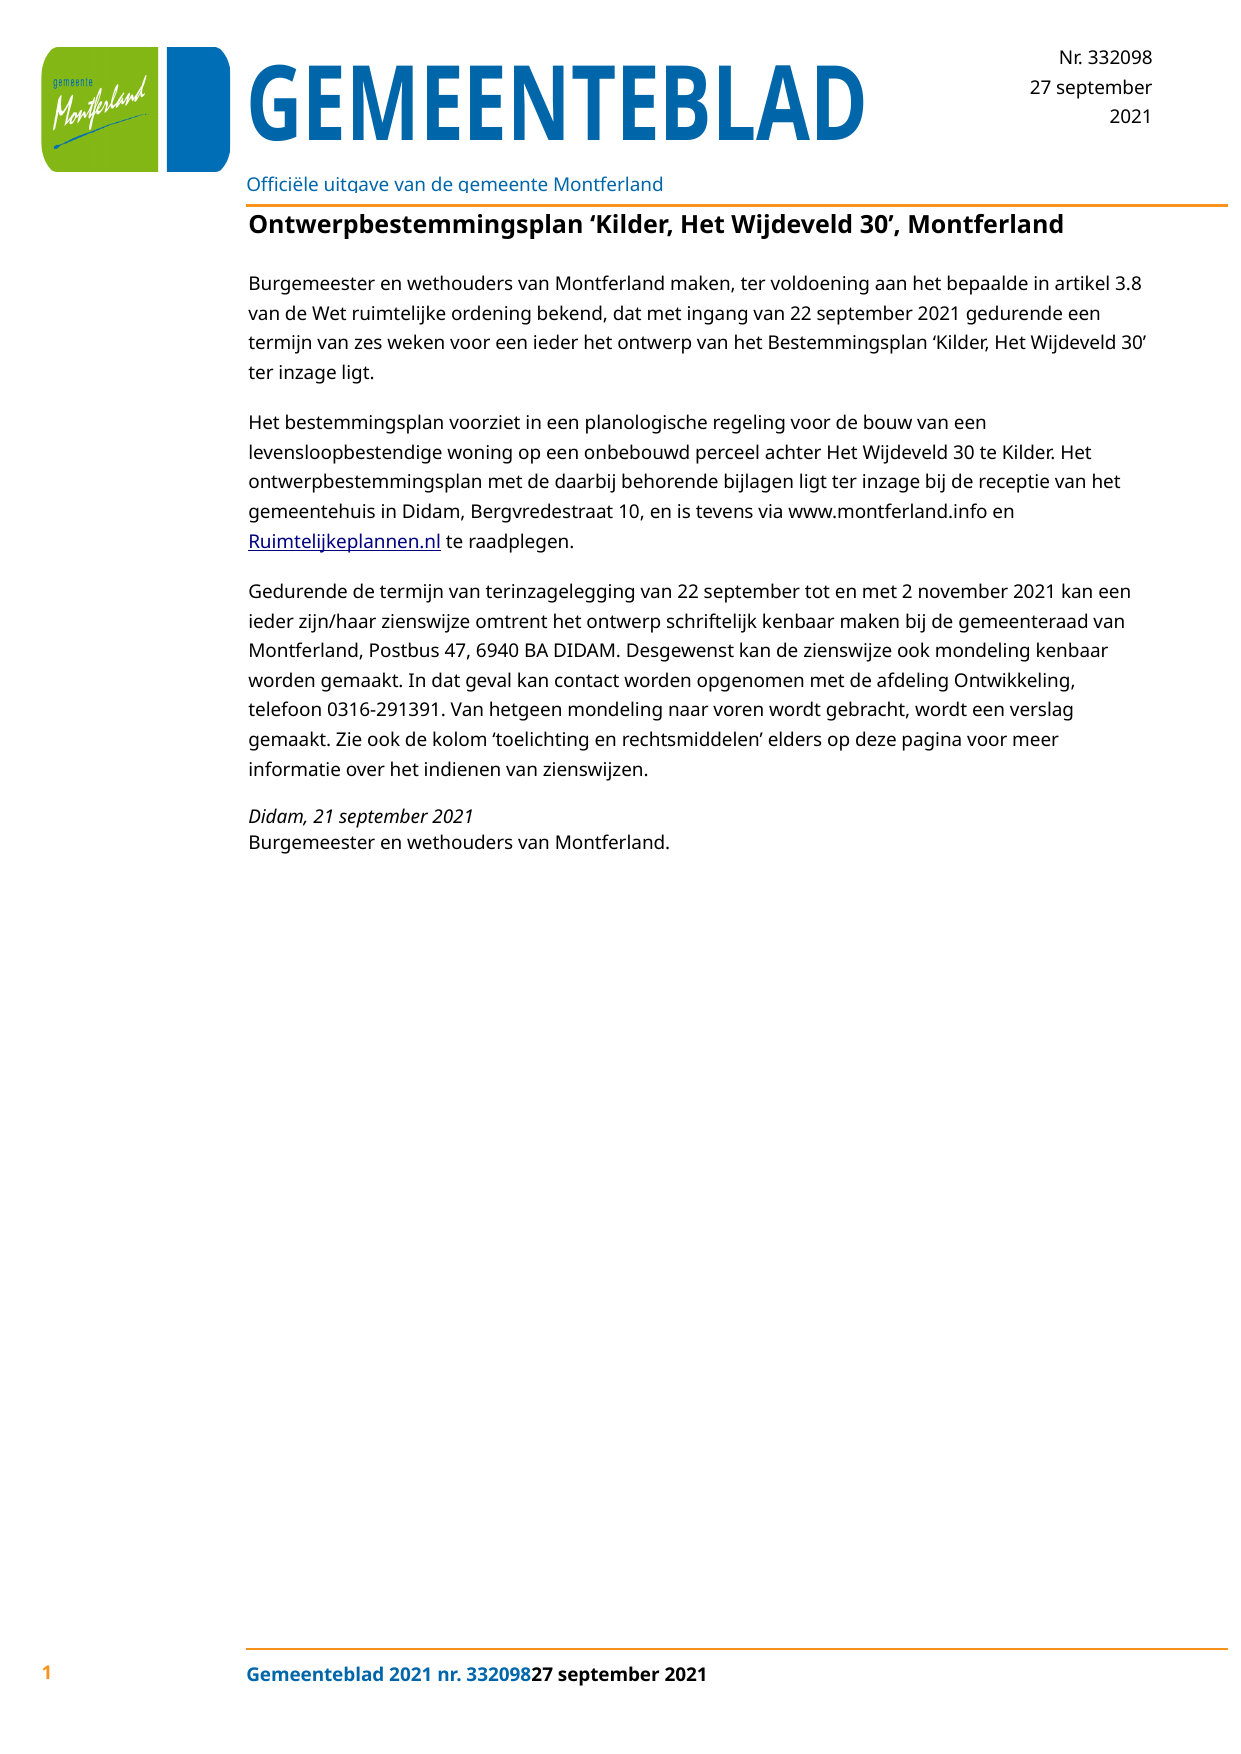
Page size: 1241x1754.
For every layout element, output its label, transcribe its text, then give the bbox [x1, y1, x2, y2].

text Burgemeester en wethouders van Montferland maken, ter voldoening aan het bepaalde in artikel 3.8 van de Wet ruimtelijke ordening bekend, dat met ingang van 22 september 2021 gedurende een termijn van zes weken voor een ieder het ontwerp van het Bestemmingsplan ‘Kilder, Het Wijdeveld 30’ ter inzage ligt. [248, 270, 1152, 385]
text Ontwerpbestemmingsplan ‘Kilder, Het Wijdeveld 30’, Montferland [248, 207, 1152, 241]
text Didam, 21 september 2021 [248, 803, 1152, 829]
text Het bestemmingsplan voorziet in een planologische regeling voor de bouw van een levensloopbestendige woning op een onbebouwd perceel achter Het Wijdeveld 30 te Kilder. Het ontwerpbestemmingsplan met de daarbij behorende bijlagen ligt ter inzage bij de receptie van het gemeentehuis in Didam, Bergvredestraat 10, en is tevens via www.montferland.info en Ruimtelijkeplannen.nl te raadplegen. [248, 409, 1152, 553]
text Burgemeester en wethouders van Montferland. [248, 829, 1152, 855]
picture [41, 47, 231, 172]
text Gedurende de termijn van terinzagelegging van 22 september tot en met 2 november 2021 kan een ieder zijn/haar zienswijze omtrent het ontwerp schriftelijk kenbaar maken bij de gemeenteraad van Montferland, Postbus 47, 6940 BA DIDAM. Desgewenst kan de zienswijze ook mondeling kenbaar worden gemaakt. In dat geval kan contact worden opgenomen met de afdeling Ontwikkeling, telefoon 0316-291391. Van hetgeen mondeling naar voren wordt gebracht, wordt een verslag gemaakt. Zie ook de kolom ‘toelichting en rechtsmiddelen’ elders op deze pagina voor meer informatie over het indienen van zienswijzen. [248, 578, 1152, 781]
